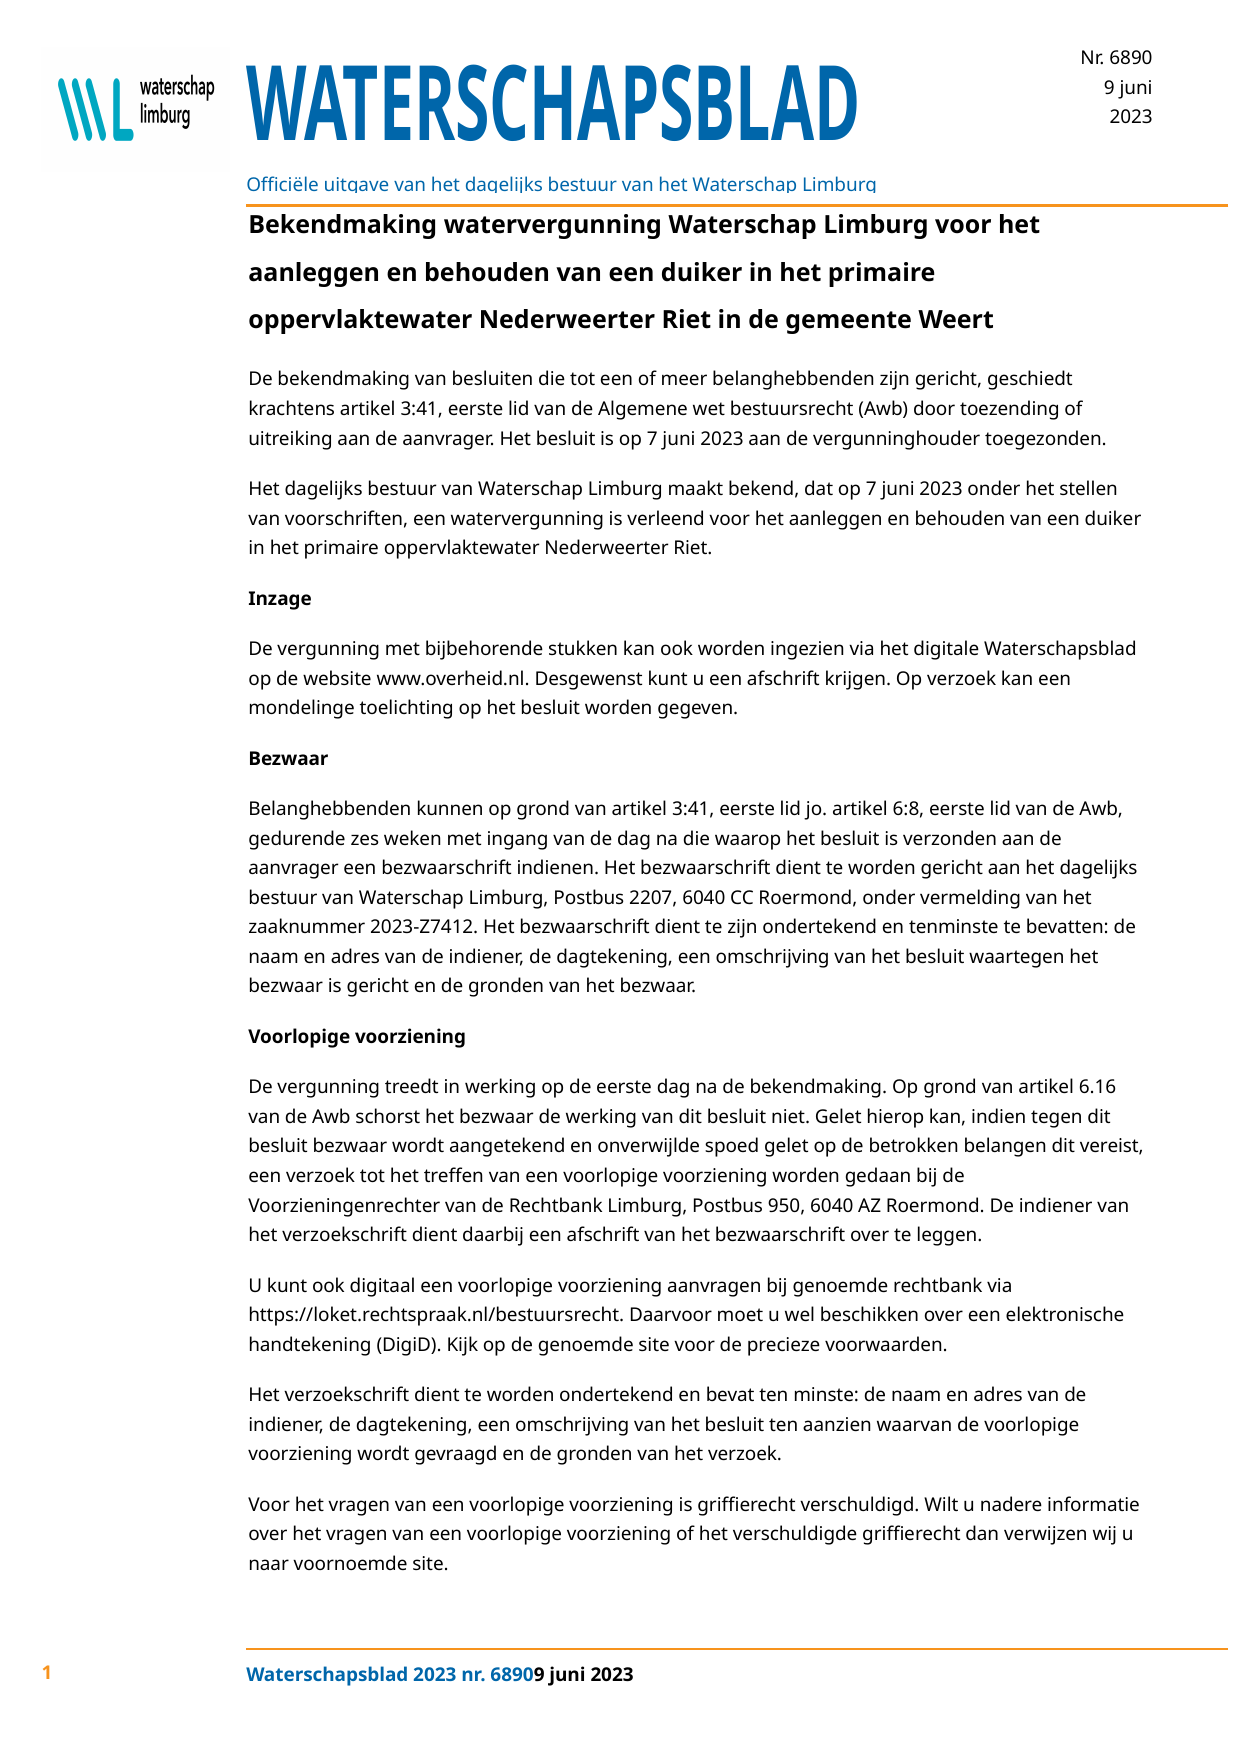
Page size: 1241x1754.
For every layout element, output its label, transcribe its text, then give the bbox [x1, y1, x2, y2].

text Het verzoekschrift dient te worden ondertekend en bevat ten minste: de naam en adres van de indiener, de dagtekening, een omschrijving van het besluit ten aanzien waarvan de voorlopige voorziening wordt gevraagd en de gronden van het verzoek. [248, 1381, 1152, 1466]
text De vergunning treedt in werking op de eerste dag na de bekendmaking. Op grond van artikel 6.16 van de Awb schorst het bezwaar de werking van dit besluit niet. Gelet hierop kan, indien tegen dit besluit bezwaar wordt aangetekend en onverwijlde spoed gelet op de betrokken belangen dit vereist, een verzoek tot het treffen van een voorlopige voorziening worden gedaan bij de Voorzieningenrechter van de Rechtbank Limburg, Postbus 950, 6040 AZ Roermond. De indiener van het verzoekschrift dient daarbij een afschrift van het bezwaarschrift over te leggen. [248, 1073, 1152, 1247]
text Belanghebbenden kunnen op grond van artikel 3:41, eerste lid jo. artikel 6:8, eerste lid van de Awb, gedurende zes weken met ingang van de dag na die waarop het besluit is verzonden aan de aanvrager een bezwaarschrift indienen. Het bezwaarschrift dient te worden gericht aan het dagelijks bestuur van Waterschap Limburg, Postbus 2207, 6040 CC Roermond, onder vermelding van het zaaknummer 2023-Z7412. Het bezwaarschrift dient te zijn ondertekend en tenminste te bevatten: de naam en adres van de indiener, de dagtekening, een omschrijving van het besluit waartegen het bezwaar is gericht en de gronden van het bezwaar. [248, 795, 1152, 998]
text Bezwaar [248, 745, 1152, 770]
picture [41, 47, 231, 172]
text Het dagelijks bestuur van Waterschap Limburg maakt bekend, dat op 7 juni 2023 onder het stellen van voorschriften, een watervergunning is verleend voor het aanleggen en behouden van een duiker in het primaire oppervlaktewater Nederweerter Riet. [248, 475, 1152, 560]
text U kunt ook digitaal een voorlopige voorziening aanvragen bij genoemde rechtbank via https://loket.rechtspraak.nl/bestuursrecht. Daarvoor moet u wel beschikken over een elektronische handtekening (DigiD). Kijk op de genoemde site voor de precieze voorwaarden. [248, 1272, 1152, 1357]
text Voorlopige voorziening [248, 1023, 1152, 1049]
text Inzage [248, 585, 1152, 610]
text De bekendmaking van besluiten die tot een of meer belanghebbenden zijn gericht, geschiedt krachtens artikel 3:41, eerste lid van de Algemene wet bestuursrecht (Awb) door toezending of uitreiking aan de aanvrager. Het besluit is op 7 juni 2023 aan de vergunninghouder toegezonden. [248, 366, 1152, 450]
text Voor het vragen van een voorlopige voorziening is griffierecht verschuldigd. Wilt u nadere informatie over het vragen van een voorlopige voorziening of het verschuldigde griffierecht dan verwijzen wij u naar voornoemde site. [248, 1491, 1152, 1576]
text De vergunning met bijbehorende stukken kan ook worden ingezien via het digitale Waterschapsblad op de website www.overheid.nl. Desgewenst kunt u een afschrift krijgen. Op verzoek kan een mondelinge toelichting op het besluit worden gegeven. [248, 635, 1152, 720]
text Bekendmaking watervergunning Waterschap Limburg voor het aanleggen en behouden van een duiker in het primaire oppervlaktewater Nederweerter Riet in de gemeente Weert [248, 207, 1152, 336]
